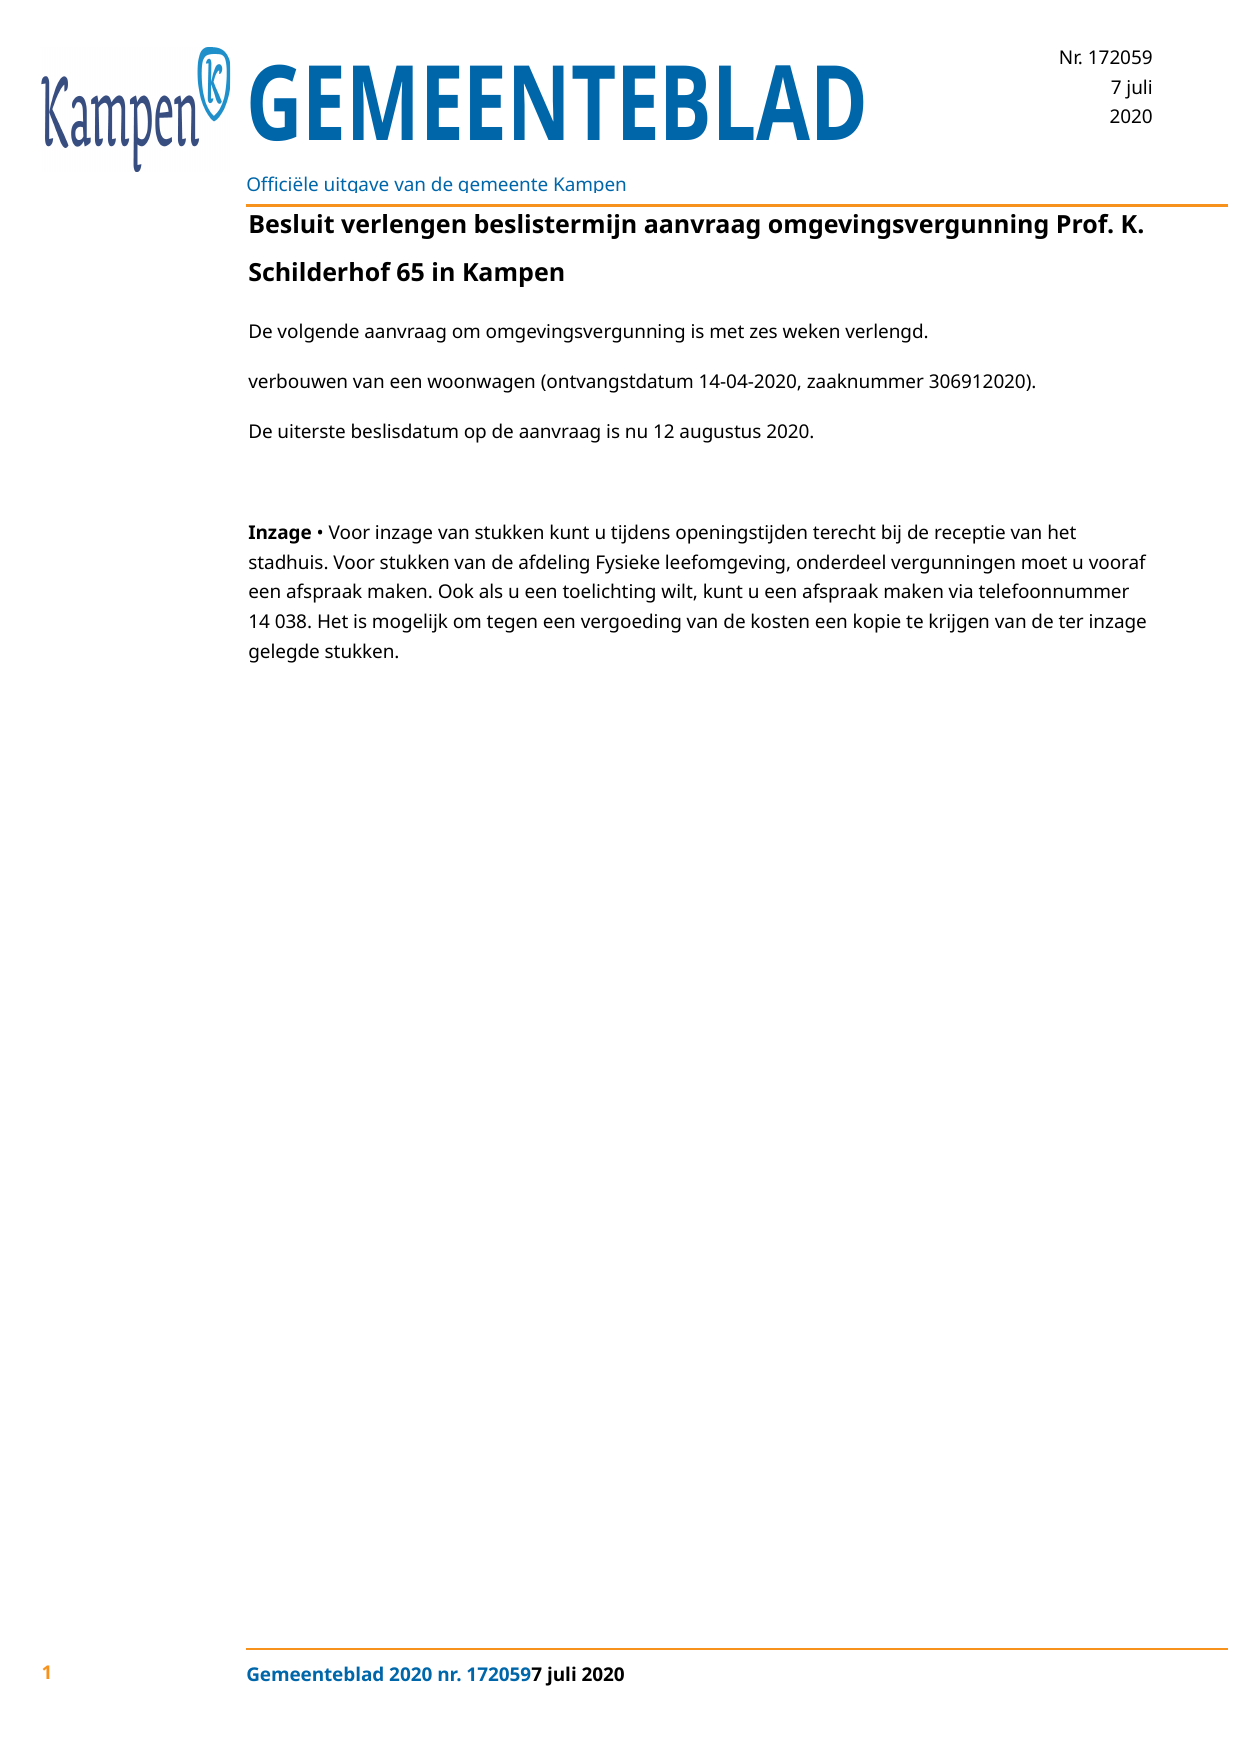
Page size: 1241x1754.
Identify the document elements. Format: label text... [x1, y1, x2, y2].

text De uiterste beslisdatum op de aanvraag is nu 12 augustus 2020. [248, 419, 1152, 444]
picture [41, 47, 231, 172]
text Besluit verlengen beslistermijn aanvraag omgevingsvergunning Prof. K. Schilderhof 65 in Kampen [248, 207, 1152, 288]
text De volgende aanvraag om omgevingsvergunning is met zes weken verlengd. [248, 318, 1152, 344]
text verbouwen van een woonwagen (ontvangstdatum 14-04-2020, zaaknummer 306912020). [248, 368, 1152, 394]
text Inzage • Voor inzage van stukken kunt u tijdens openingstijden terecht bij de receptie van het stadhuis. Voor stukken van de afdeling Fysieke leefomgeving, onderdeel vergunningen moet u vooraf een afspraak maken. Ook als u een toelichting wilt, kunt u een afspraak maken via telefoonnummer 14 038. Het is mogelijk om tegen een vergoeding van de kosten een kopie te krijgen van de ter inzage gelegde stukken. [248, 519, 1152, 664]
